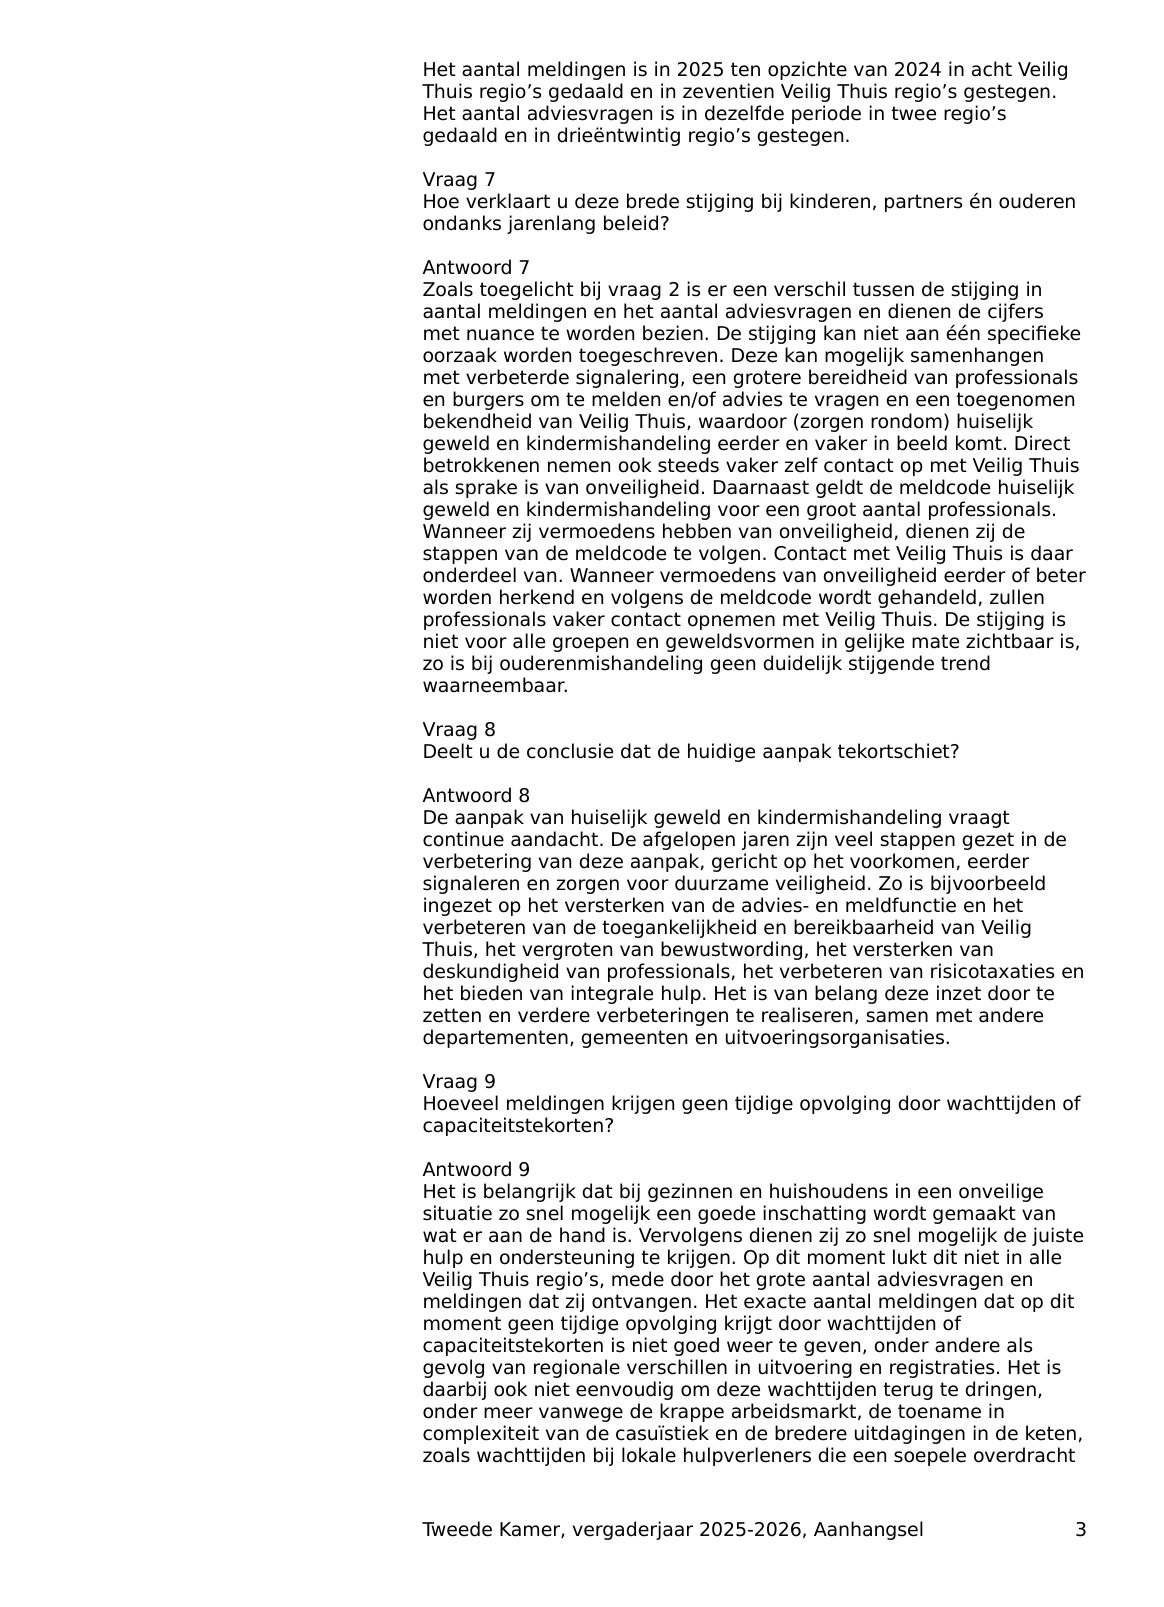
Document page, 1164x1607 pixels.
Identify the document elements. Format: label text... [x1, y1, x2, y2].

text Hoeveel meldingen krijgen geen tijdige opvolging door wachttijden of capaciteitstekorten? [422, 1093, 1087, 1137]
text Hoe verklaart u deze brede stijging bij kinderen, partners én ouderen ondanks jarenlang beleid? [422, 191, 1087, 235]
text Vraag 9 [422, 1071, 1087, 1093]
text Deelt u de conclusie dat de huidige aanpak tekortschiet? [422, 741, 1087, 763]
text Antwoord 7 [422, 257, 1087, 279]
text Antwoord 8 [422, 785, 1087, 807]
text De aanpak van huiselijk geweld en kindermishandeling vraagt continue aandacht. De afgelopen jaren zijn veel stappen gezet in de verbetering van deze aanpak, gericht op het voorkomen, eerder signaleren en zorgen voor duurzame veiligheid. Zo is bijvoorbeeld ingezet op het versterken van de advies- en meldfunctie en het verbeteren van de toegankelijkheid en bereikbaarheid van Veilig Thuis, het vergroten van bewustwording, het versterken van deskundigheid van professionals, het verbeteren van risicotaxaties en het bieden van integrale hulp. Het is van belang deze inzet door te zetten en verdere verbeteringen te realiseren, samen met andere departementen, gemeenten en uitvoeringsorganisaties. [422, 807, 1087, 1049]
text Vraag 7 [422, 169, 1087, 191]
text Het is belangrijk dat bij gezinnen en huishoudens in een onveilige situatie zo snel mogelijk een goede inschatting wordt gemaakt van wat er aan de hand is. Vervolgens dienen zij zo snel mogelijk de juiste hulp en ondersteuning te krijgen. Op dit moment lukt dit niet in alle Veilig Thuis regio’s, mede door het grote aantal adviesvragen en meldingen dat zij ontvangen. Het exacte aantal meldingen dat op dit moment geen tijdige opvolging krijgt door wachttijden of capaciteitstekorten is niet goed weer te geven, onder andere als gevolg van regionale verschillen in uitvoering en registraties. Het is daarbij ook niet eenvoudig om deze wachttijden terug te dringen, onder meer vanwege de krappe arbeidsmarkt, de toename in complexiteit van de casuïstiek en de bredere uitdagingen in de keten, zoals wachttijden bij lokale hulpverleners die een soepele overdracht [422, 1181, 1087, 1467]
text Zoals toegelicht bij vraag 2 is er een verschil tussen de stijging in aantal meldingen en het aantal adviesvragen en dienen de cijfers met nuance te worden bezien. De stijging kan niet aan één specifieke oorzaak worden toegeschreven. Deze kan mogelijk samenhangen met verbeterde signalering, een grotere bereidheid van professionals en burgers om te melden en/of advies te vragen en een toegenomen bekendheid van Veilig Thuis, waardoor (zorgen rondom) huiselijk geweld en kindermishandeling eerder en vaker in beeld komt. Direct betrokkenen nemen ook steeds vaker zelf contact op met Veilig Thuis als sprake is van onveiligheid. Daarnaast geldt de meldcode huiselijk geweld en kindermishandeling voor een groot aantal professionals. Wanneer zij vermoedens hebben van onveiligheid, dienen zij de stappen van de meldcode te volgen. Contact met Veilig Thuis is daar onderdeel van. Wanneer vermoedens van onveiligheid eerder of beter worden herkend en volgens de meldcode wordt gehandeld, zullen professionals vaker contact opnemen met Veilig Thuis. De stijging is niet voor alle groepen en geweldsvormen in gelijke mate zichtbaar is, zo is bij ouderenmishandeling geen duidelijk stijgende trend waarneembaar. [422, 279, 1087, 697]
text Vraag 8 [422, 719, 1087, 741]
text Antwoord 9 [422, 1159, 1087, 1181]
text Het aantal meldingen is in 2025 ten opzichte van 2024 in acht Veilig Thuis regio’s gedaald en in zeventien Veilig Thuis regio’s gestegen. Het aantal adviesvragen is in dezelfde periode in twee regio’s gedaald en in drieëntwintig regio’s gestegen. [422, 59, 1087, 147]
